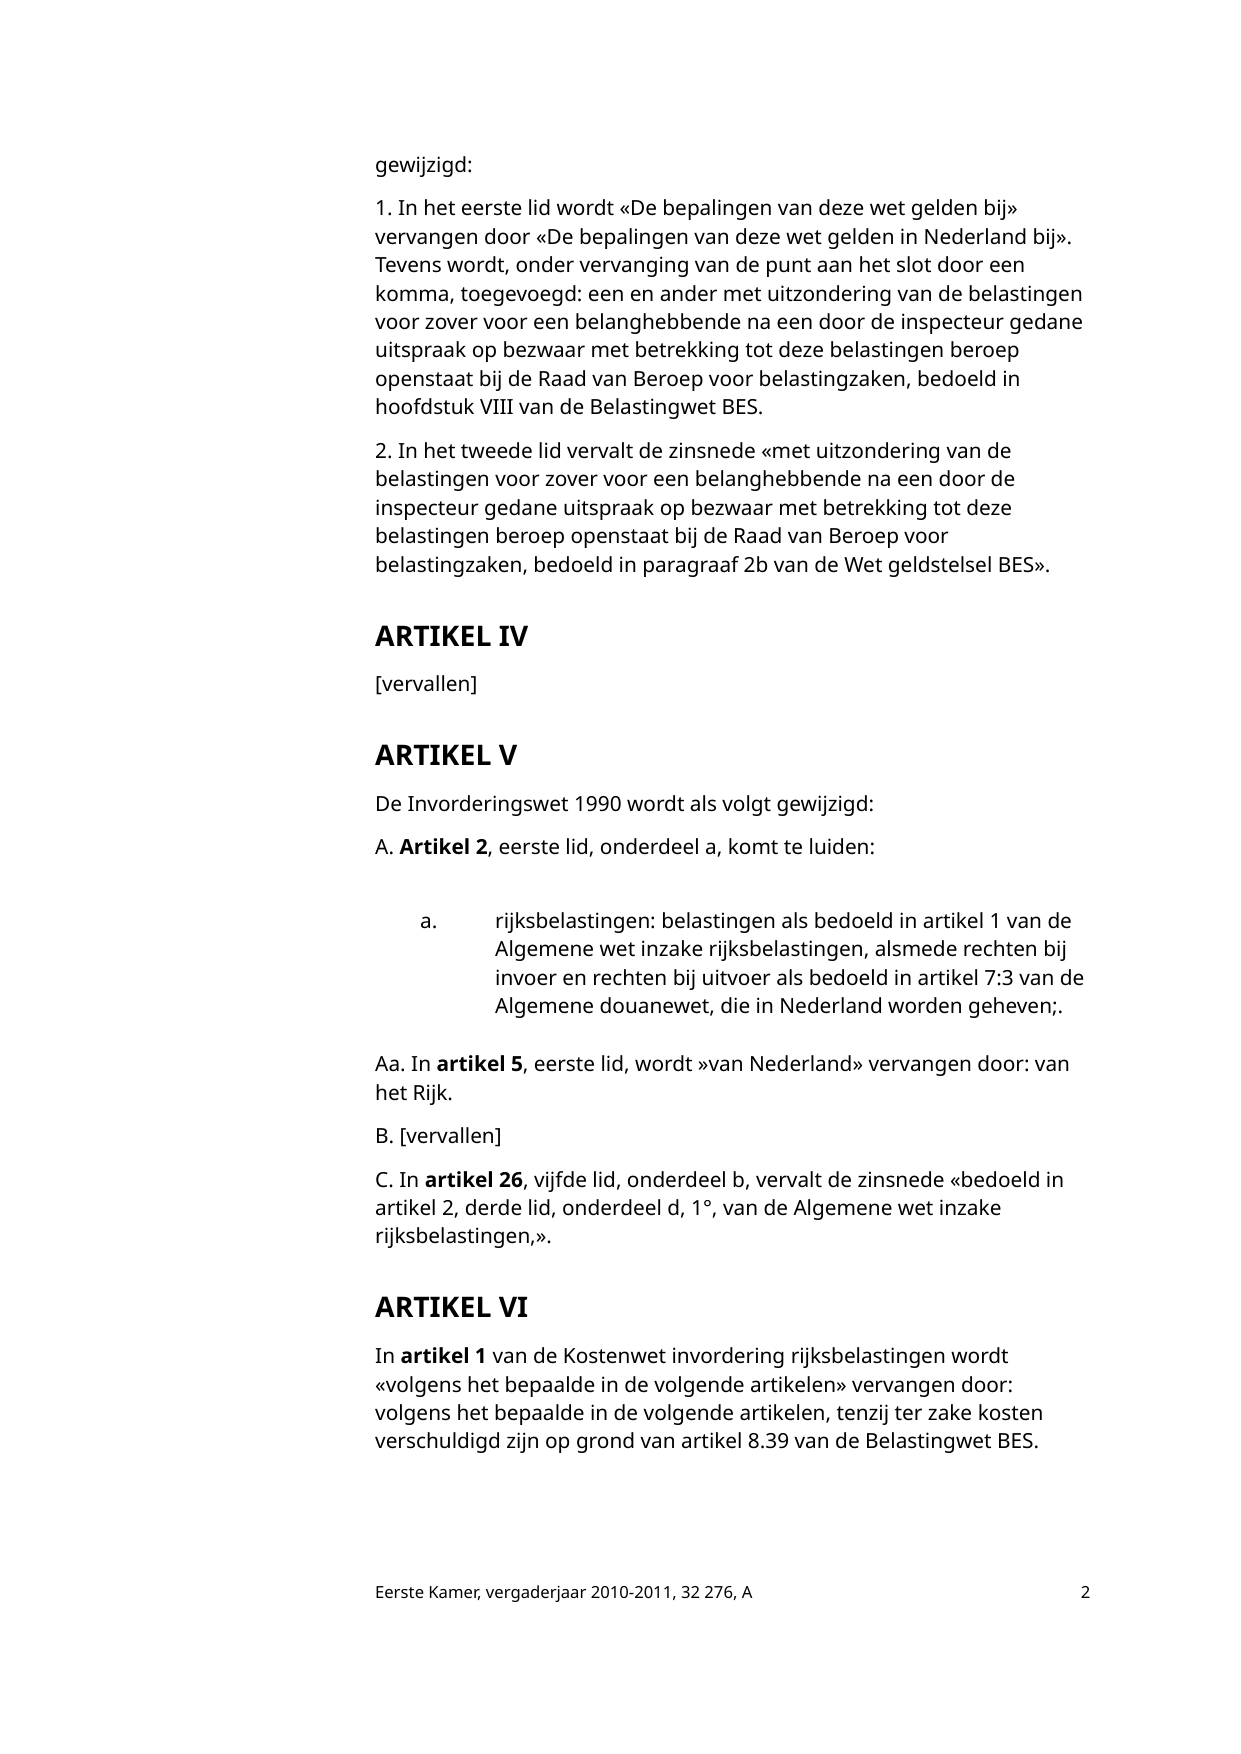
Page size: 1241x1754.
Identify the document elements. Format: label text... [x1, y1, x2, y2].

text De Invorderingswet 1990 wordt als volgt gewijzigd: [375, 789, 1090, 817]
subtitle ARTIKEL V [375, 735, 1090, 774]
text Aa. In artikel 5, eerste lid, wordt »van Nederland» vervangen door: van het Rijk. [375, 1049, 1090, 1106]
list rijksbelastingen: belastingen als bedoeld in artikel 1 van de Algemene wet inzake rijksbelastingen, alsmede rechten bij invoer en rechten bij uitvoer als bedoeld in artikel 7:3 van de Algemene douanewet, die in Nederland worden geheven;. [420, 906, 1090, 1019]
text gewijzigd: [375, 150, 1090, 178]
text C. In artikel 26, vijfde lid, onderdeel b, vervalt de zinsnede «bedoeld in artikel 2, derde lid, onderdeel d, 1°, van de Algemene wet inzake rijksbelastingen,». [375, 1165, 1090, 1250]
text 2. In het tweede lid vervalt de zinsnede «met uitzondering van de belastingen voor zover voor een belanghebbende na een door de inspecteur gedane uitspraak op bezwaar met betrekking tot deze belastingen beroep openstaat bij de Raad van Beroep voor belastingzaken, bedoeld in paragraaf 2b van de Wet geldstelsel BES». [375, 436, 1090, 578]
text [vervallen] [375, 669, 1090, 698]
text In artikel 1 van de Kostenwet invordering rijksbelastingen wordt «volgens het bepaalde in de volgende artikelen» vervangen door: volgens het bepaalde in de volgende artikelen, tenzij ter zake kosten verschuldigd zijn op grond van artikel 8.39 van de Belastingwet BES. [375, 1341, 1090, 1455]
text A. Artikel 2, eerste lid, onderdeel a, komt te luiden: [375, 832, 1090, 861]
subtitle ARTIKEL VI [375, 1288, 1090, 1326]
text B. [vervallen] [375, 1121, 1090, 1150]
subtitle ARTIKEL IV [375, 616, 1090, 654]
text 1. In het eerste lid wordt «De bepalingen van deze wet gelden bij» vervangen door «De bepalingen van deze wet gelden in Nederland bij». Tevens wordt, onder vervanging van de punt aan het slot door een komma, toegevoegd: een en ander met uitzondering van de belastingen voor zover voor een belanghebbende na een door de inspecteur gedane uitspraak op bezwaar met betrekking tot deze belastingen beroep openstaat bij de Raad van Beroep voor belastingzaken, bedoeld in hoofdstuk VIII van de Belastingwet BES. [375, 193, 1090, 421]
